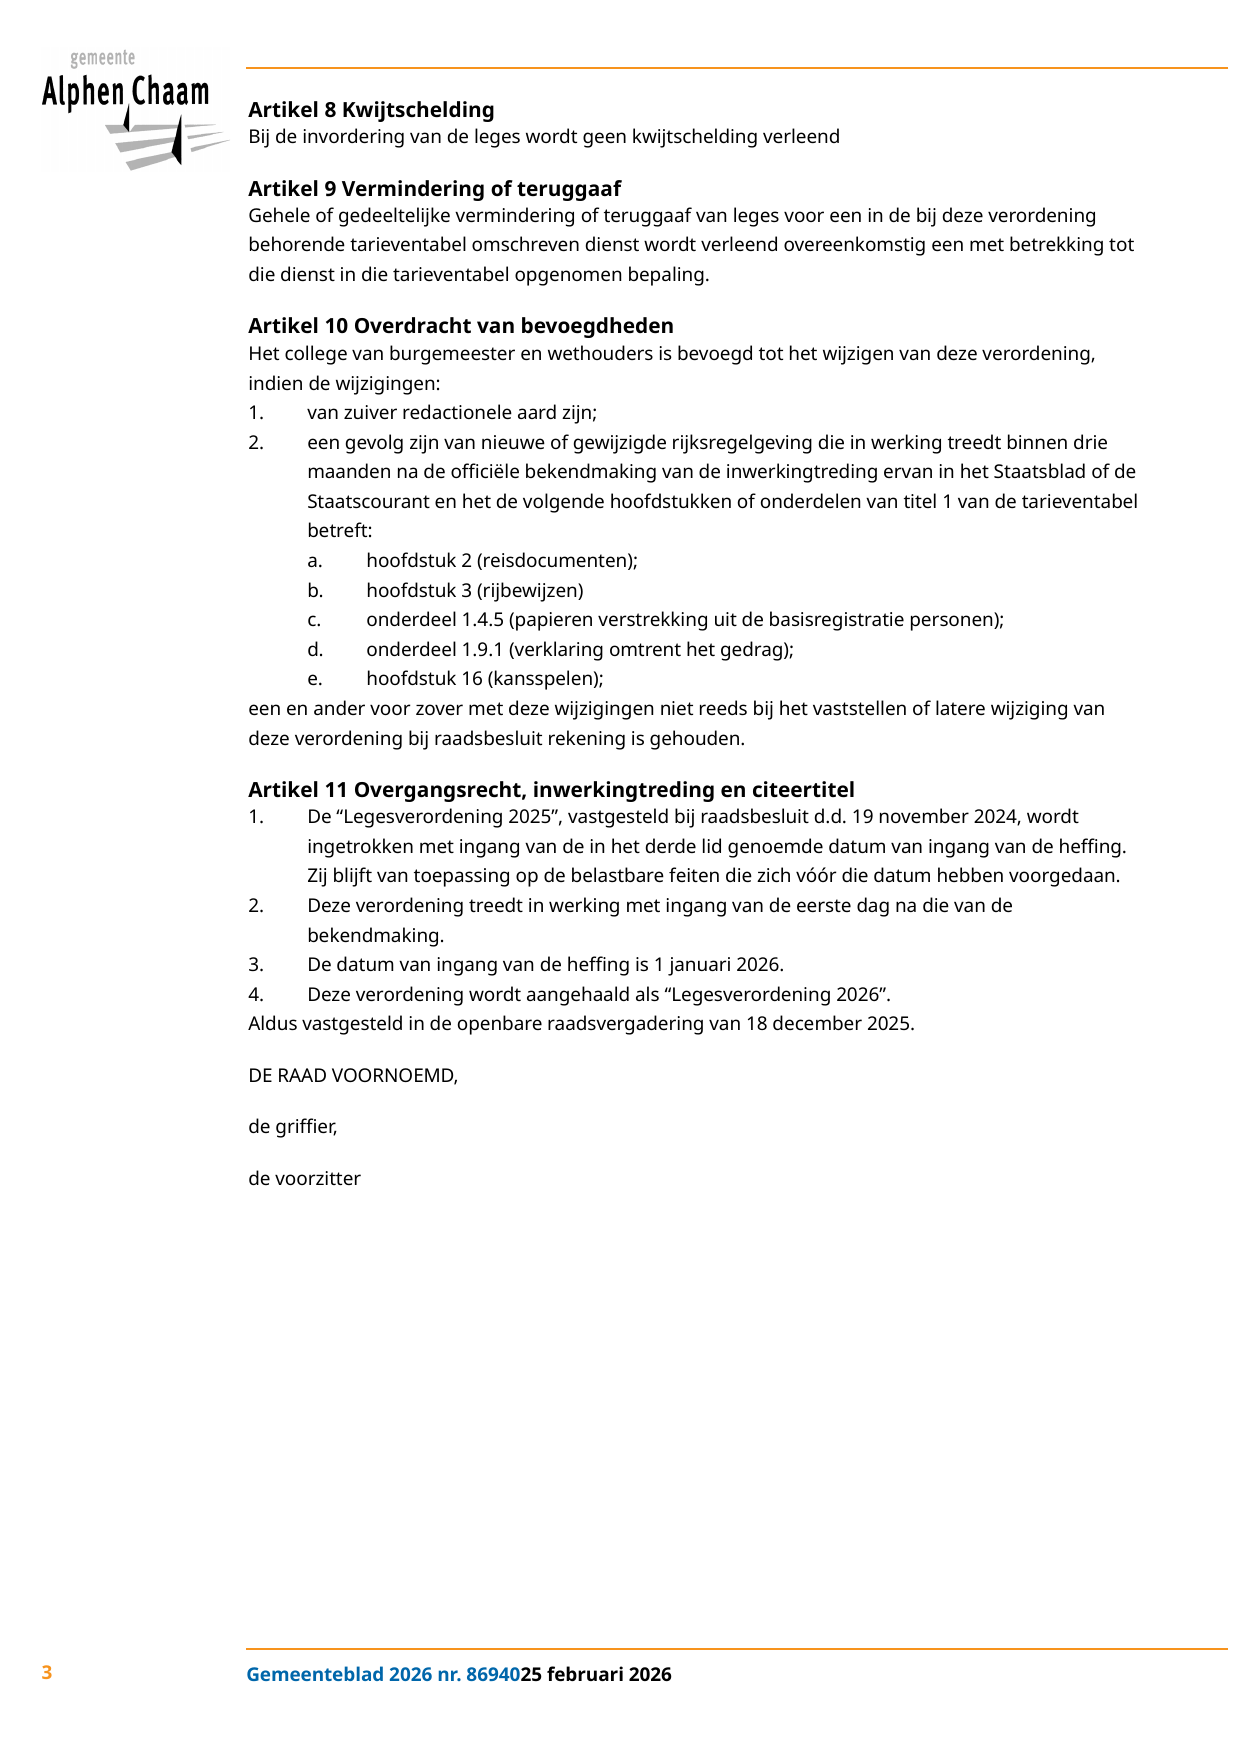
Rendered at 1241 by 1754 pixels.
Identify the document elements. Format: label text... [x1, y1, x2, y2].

text een en ander voor zover met deze wijzigingen niet reeds bij het vaststellen of latere wijziging van deze verordening bij raadsbesluit rekening is gehouden. [248, 695, 1152, 750]
list hoofdstuk 3 (rijbewijzen) [307, 577, 1152, 602]
text Artikel 9 Vermindering of teruggaaf [248, 174, 1152, 202]
list De datum van ingang van de heffing is 1 januari 2026. [248, 951, 1152, 977]
list hoofdstuk 2 (reisdocumenten); [307, 547, 1152, 573]
list Deze verordening treedt in werking met ingang van de eerste dag na die van de bekendmaking. [248, 892, 1152, 948]
text de voorzitter [248, 1165, 1152, 1191]
list hoofdstuk 16 (kansspelen); [307, 666, 1152, 691]
text Het college van burgemeester en wethouders is bevoegd tot het wijzigen van deze verordening, indien de wijzigingen: [248, 340, 1152, 395]
text de griffier, [248, 1113, 1152, 1139]
text Bij de invordering van de leges wordt geen kwijtschelding verleend [248, 123, 1152, 149]
text Artikel 8 Kwijtschelding [248, 95, 1152, 123]
text Aldus vastgesteld in de openbare raadsvergadering van 18 december 2025. [248, 1011, 1152, 1036]
list een gevolg zijn van nieuwe of gewijzigde rijksregelgeving die in werking treedt binnen drie maanden na de officiële bekendmaking van de inwerkingtreding ervan in het Staatsblad of de Staatscourant en het de volgende hoofdstukken of onderdelen van titel 1 van de tarieventabel betreft: [248, 429, 1152, 543]
list onderdeel 1.4.5 (papieren verstrekking uit de basisregistratie personen); [307, 606, 1152, 632]
list De “Legesverordening 2025”, vastgesteld bij raadsbesluit d.d. 19 november 2024, wordt ingetrokken met ingang van de in het derde lid genoemde datum van ingang van de heffing. Zij blijft van toepassing op de belastbare feiten die zich vóór die datum hebben voorgedaan. [248, 803, 1152, 888]
list van zuiver redactionele aard zijn; [248, 399, 1152, 425]
list onderdeel 1.9.1 (verklaring omtrent het gedrag); [307, 636, 1152, 662]
text DE RAAD VOORNOEMD, [248, 1062, 1152, 1088]
picture [41, 47, 231, 172]
list Deze verordening wordt aangehaald als “Legesverordening 2026”. [248, 981, 1152, 1007]
text Gehele of gedeeltelijke vermindering of teruggaaf van leges voor een in de bij deze verordening behorende tarieventabel omschreven dienst wordt verleend overeenkomstig een met betrekking tot die dienst in die tarieventabel opgenomen bepaling. [248, 202, 1152, 287]
text Artikel 11 Overgangsrecht, inwerkingtreding en citeertitel [248, 775, 1152, 803]
text Artikel 10 Overdracht van bevoegdheden [248, 312, 1152, 340]
